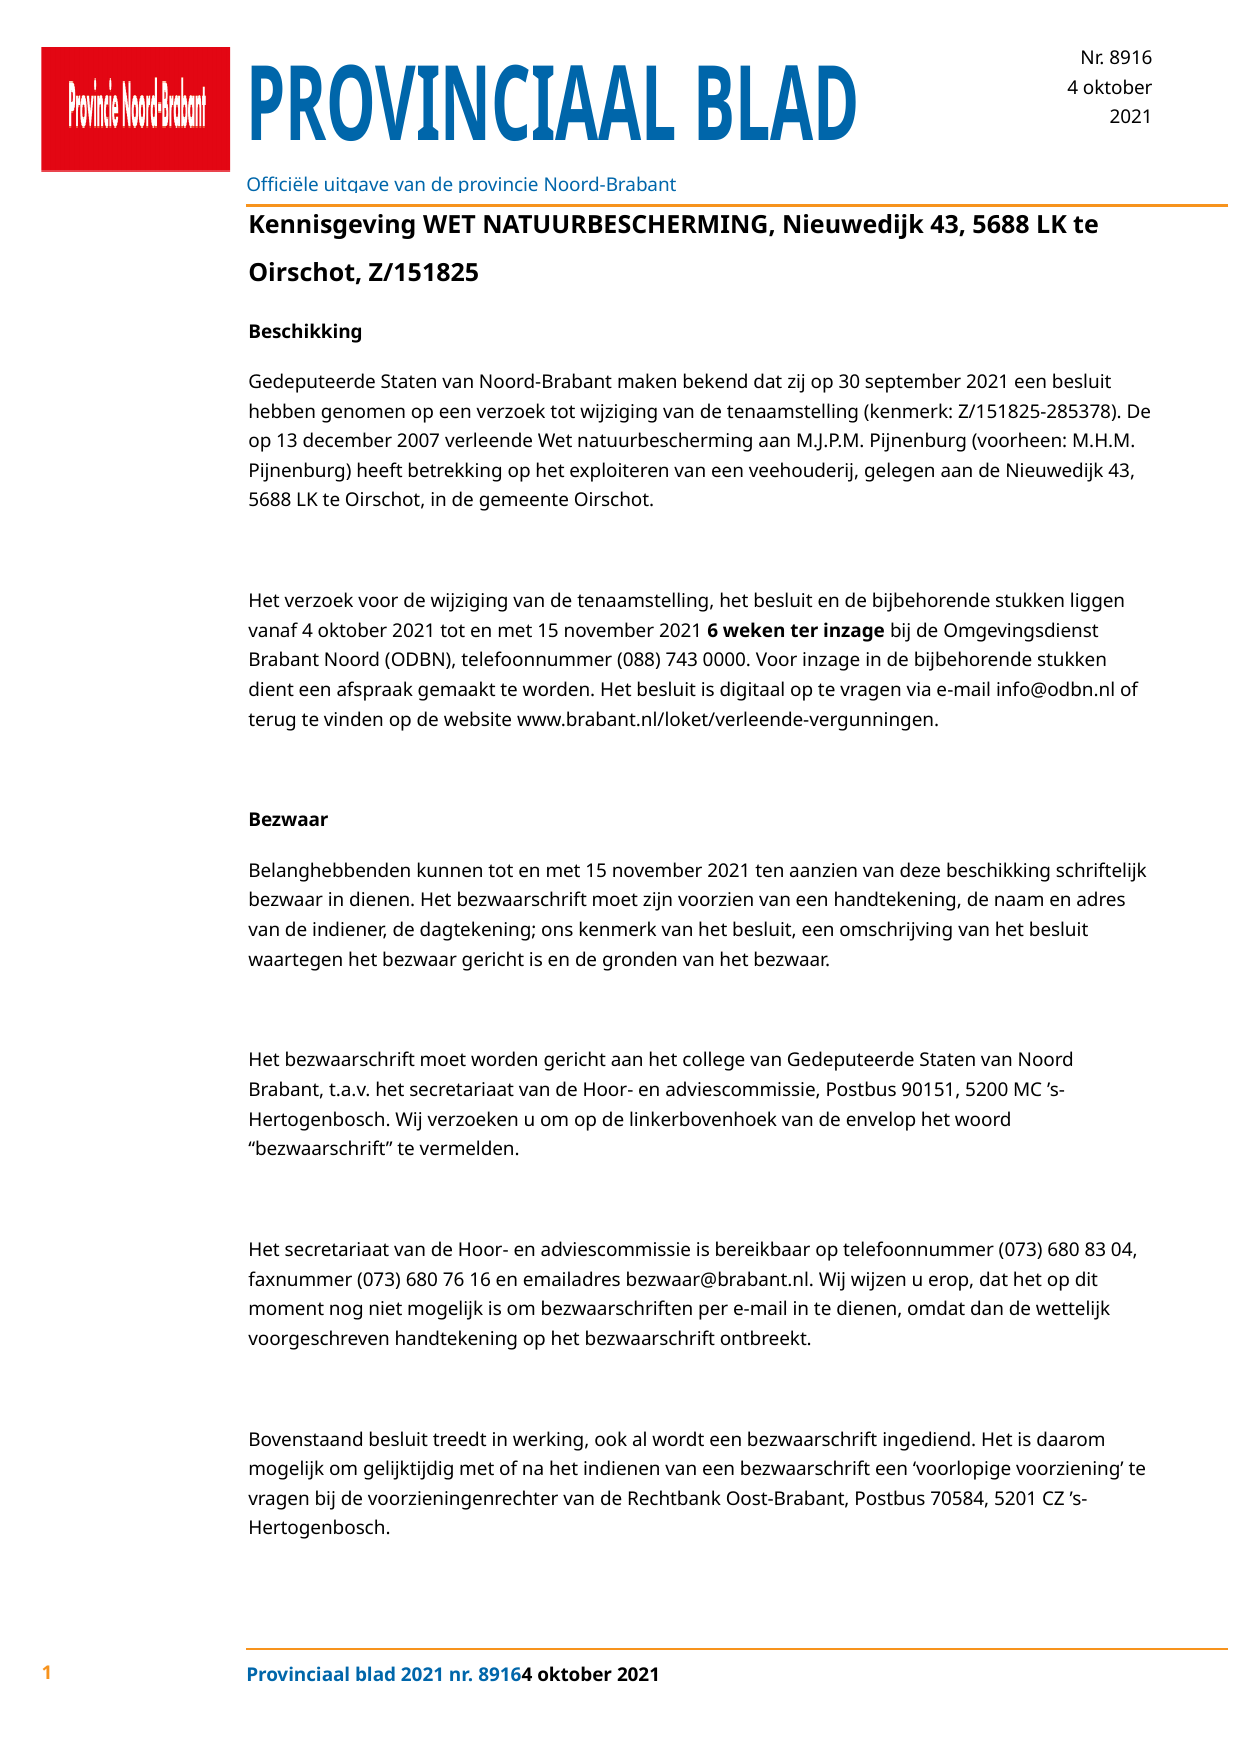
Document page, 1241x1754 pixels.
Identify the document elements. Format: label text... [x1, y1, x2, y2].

text Kennisgeving WET NATUURBESCHERMING, Nieuwedijk 43, 5688 LK te Oirschot, Z/151825 [248, 207, 1152, 288]
text Bezwaar [248, 807, 1152, 832]
text Het secretariaat van de Hoor- en adviescommissie is bereikbaar op telefoonnummer (073) 680 83 04, faxnummer (073) 680 76 16 en emailadres bezwaar@brabant.nl. Wij wijzen u erop, dat het op dit moment nog niet mogelijk is om bezwaarschriften per e-mail in te dienen, omdat dan de wettelijk voorgeschreven handtekening op het bezwaarschrift ontbreekt. [248, 1236, 1152, 1351]
text Belanghebbenden kunnen tot en met 15 november 2021 ten aanzien van deze beschikking schriftelijk bezwaar in dienen. Het bezwaarschrift moet zijn voorzien van een handtekening, de naam en adres van de indiener, de dagtekening; ons kenmerk van het besluit, een omschrijving van het besluit waartegen het bezwaar gericht is en de gronden van het bezwaar. [248, 857, 1152, 972]
text Het bezwaarschrift moet worden gericht aan het college van Gedeputeerde Staten van Noord Brabant, t.a.v. het secretariaat van de Hoor- en adviescommissie, Postbus 90151, 5200 MC ’s-Hertogenbosch. Wij verzoeken u om op de linkerbovenhoek van de envelop het woord “bezwaarschrift” te vermelden. [248, 1047, 1152, 1161]
text Beschikking [248, 318, 1152, 344]
text Gedeputeerde Staten van Noord-Brabant maken bekend dat zij op 30 september 2021 een besluit hebben genomen op een verzoek tot wijziging van de tenaamstelling (kenmerk: Z/151825-285378). De op 13 december 2007 verleende Wet natuurbescherming aan M.J.P.M. Pijnenburg (voorheen: M.H.M. Pijnenburg) heeft betrekking op het exploiteren van een veehouderij, gelegen aan de Nieuwedijk 43, 5688 LK te Oirschot, in de gemeente Oirschot. [248, 368, 1152, 512]
text Bovenstaand besluit treedt in werking, ook al wordt een bezwaarschrift ingediend. Het is daarom mogelijk om gelijktijdig met of na het indienen van een bezwaarschrift een ‘voorlopige voorziening’ te vragen bij de voorzieningenrechter van de Rechtbank Oost-Brabant, Postbus 70584, 5201 CZ ’s-Hertogenbosch. [248, 1426, 1152, 1540]
text Het verzoek voor de wijziging van de tenaamstelling, het besluit en de bijbehorende stukken liggen vanaf 4 oktober 2021 tot en met 15 november 2021 6 weken ter inzage bij de Omgevingsdienst Brabant Noord (ODBN), telefoonnummer (088) 743 0000. Voor inzage in de bijbehorende stukken dient een afspraak gemaakt te worden. Het besluit is digitaal op te vragen via e-mail info@odbn.nl of terug te vinden op de website www.brabant.nl/loket/verleende-vergunningen. [248, 587, 1152, 732]
picture [41, 47, 231, 172]
